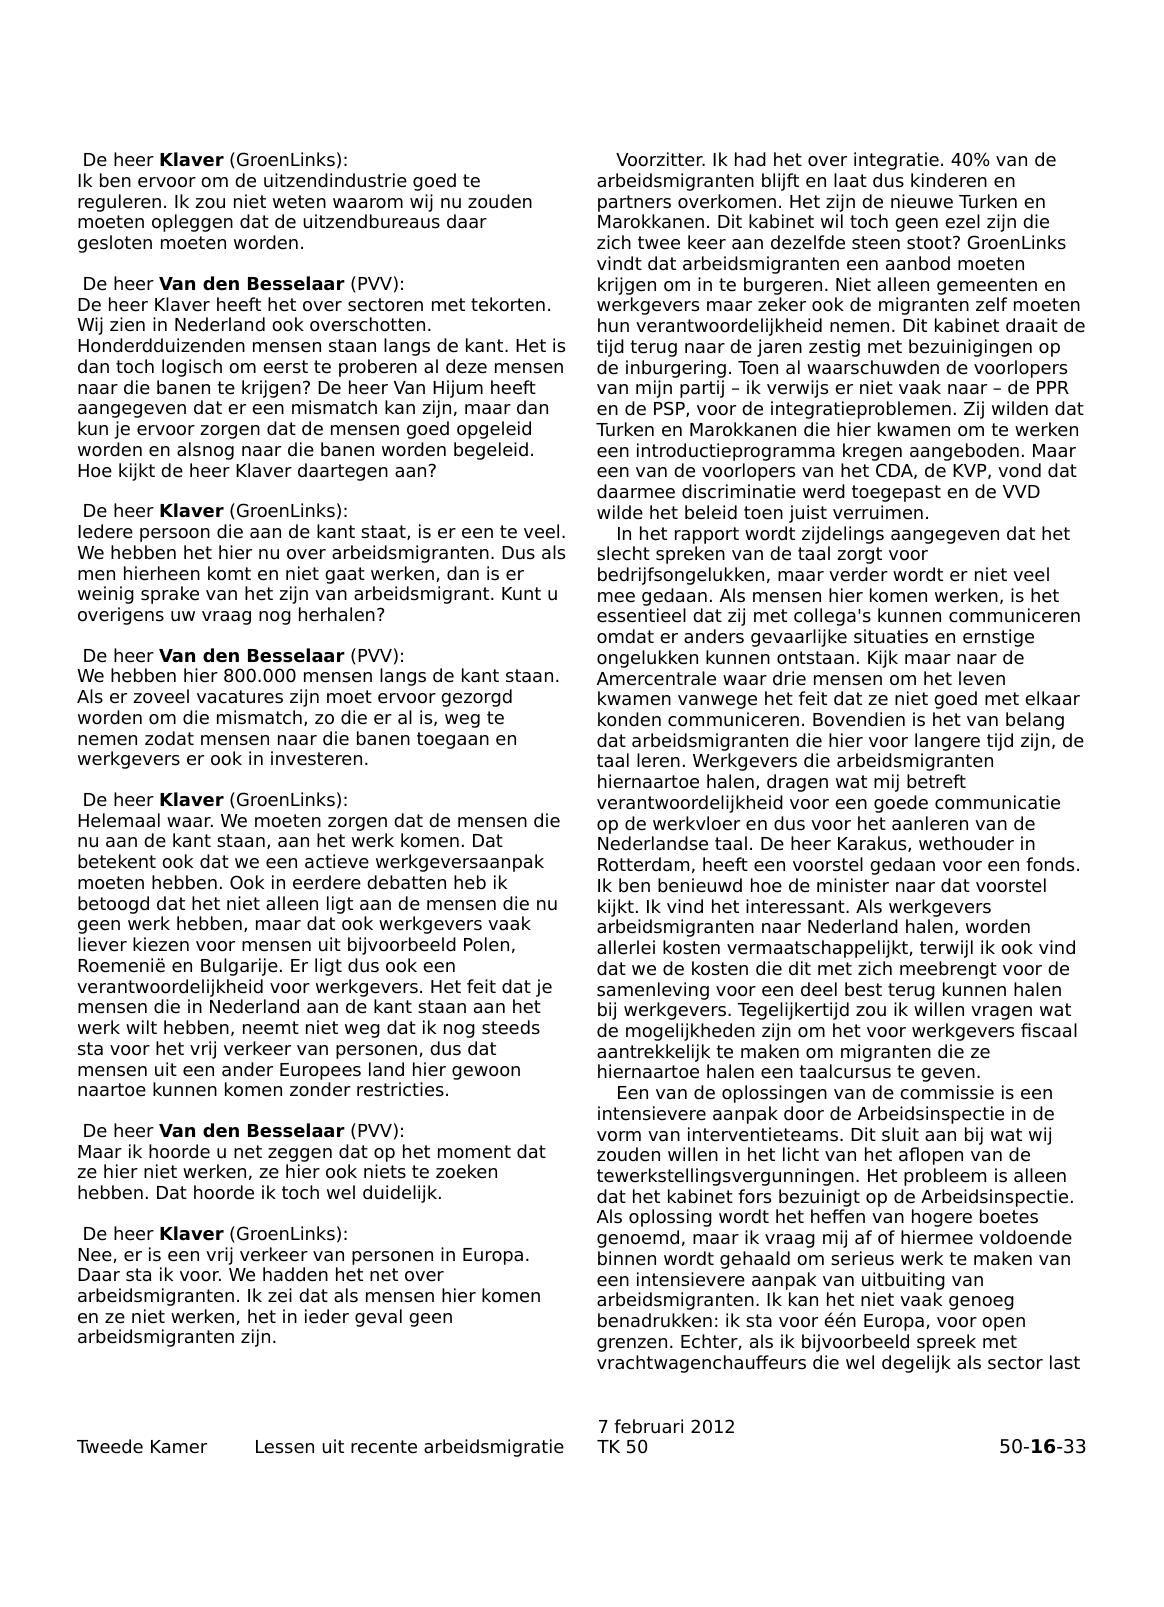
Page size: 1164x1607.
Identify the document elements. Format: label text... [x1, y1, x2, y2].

text De heer Klaver (GroenLinks): [77, 1224, 567, 1244]
text Een van de oplossingen van de commissie is een intensievere aanpak door de Arbeidsinspectie in de vorm van interventieteams. Dit sluit aan bij wat wij zouden willen in het licht van het aflopen van de tewerkstellingsvergunningen. Het probleem is alleen dat het kabinet fors bezuinigt op de Arbeidsinspectie. Als oplossing wordt het heffen van hogere boetes genoemd, maar ik vraag mij af of hiermee voldoende binnen wordt gehaald om serieus werk te maken van een intensievere aanpak van uitbuiting van arbeidsmigranten. Ik kan het niet vaak genoeg benadrukken: ik sta voor één Europa, voor open grenzen. Echter, als ik bijvoorbeeld spreek met vrachtwagenchauffeurs die wel degelijk als sector last [596, 1083, 1087, 1373]
text Nee, er is een vrij verkeer van personen in Europa. Daar sta ik voor. We hadden het net over arbeidsmigranten. Ik zei dat als mensen hier komen en ze niet werken, het in ieder geval geen arbeidsmigranten zijn. [77, 1244, 567, 1348]
text Helemaal waar. We moeten zorgen dat de mensen die nu aan de kant staan, aan het werk komen. Dat betekent ook dat we een actieve werkgeversaanpak moeten hebben. Ook in eerdere debatten heb ik betoogd dat het niet alleen ligt aan de mensen die nu geen werk hebben, maar dat ook werkgevers vaak liever kiezen voor mensen uit bijvoorbeeld Polen, Roemenië en Bulgarije. Er ligt dus ook een verantwoordelijkheid voor werkgevers. Het feit dat je mensen die in Nederland aan de kant staan aan het werk wilt hebben, neemt niet weg dat ik nog steeds sta voor het vrij verkeer van personen, dus dat mensen uit een ander Europees land hier gewoon naartoe kunnen komen zonder restricties. [77, 811, 567, 1101]
text Voorzitter. Ik had het over integratie. 40% van de arbeidsmigranten blijft en laat dus kinderen en partners overkomen. Het zijn de nieuwe Turken en Marokkanen. Dit kabinet wil toch geen ezel zijn die zich twee keer aan dezelfde steen stoot? GroenLinks vindt dat arbeidsmigranten een aanbod moeten krijgen om in te burgeren. Niet alleen gemeenten en werkgevers maar zeker ook de migranten zelf moeten hun verantwoordelijkheid nemen. Dit kabinet draait de tijd terug naar de jaren zestig met bezuinigingen op de inburgering. Toen al waarschuwden de voorlopers van mijn partij – ik verwijs er niet vaak naar – de PPR en de PSP, voor de integratieproblemen. Zij wilden dat Turken en Marokkanen die hier kwamen om te werken een introductieprogramma kregen aangeboden. Maar een van de voorlopers van het CDA, de KVP, vond dat daarmee discriminatie werd toegepast en de VVD wilde het beleid toen juist verruimen. [596, 150, 1087, 523]
text De heer Van den Besselaar (PVV): [77, 1121, 567, 1142]
text Ik ben ervoor om de uitzendindustrie goed te reguleren. Ik zou niet weten waarom wij nu zouden moeten opleggen dat de uitzendbureaus daar gesloten moeten worden. [77, 171, 567, 254]
text De heer Van den Besselaar (PVV): [77, 646, 567, 666]
text In het rapport wordt zijdelings aangegeven dat het slecht spreken van de taal zorgt voor bedrijfsongelukken, maar verder wordt er niet veel mee gedaan. Als mensen hier komen werken, is het essentieel dat zij met collega's kunnen communiceren omdat er anders gevaarlijke situaties en ernstige ongelukken kunnen ontstaan. Kijk maar naar de Amercentrale waar drie mensen om het leven kwamen vanwege het feit dat ze niet goed met elkaar konden communiceren. Bovendien is het van belang dat arbeidsmigranten die hier voor langere tijd zijn, de taal leren. Werkgevers die arbeidsmigranten hiernaartoe halen, dragen wat mij betreft verantwoordelijkheid voor een goede communicatie op de werkvloer en dus voor het aanleren van de Nederlandse taal. De heer Karakus, wethouder in Rotterdam, heeft een voorstel gedaan voor een fonds. Ik ben benieuwd hoe de minister naar dat voorstel kijkt. Ik vind het interessant. Als werkgevers arbeidsmigranten naar Nederland halen, worden allerlei kosten vermaatschappelijkt, terwijl ik ook vind dat we de kosten die dit met zich meebrengt voor de samenleving voor een deel best terug kunnen halen bij werkgevers. Tegelijkertijd zou ik willen vragen wat de mogelijkheden zijn om het voor werkgevers fiscaal aantrekkelijk te maken om migranten die ze hiernaartoe halen een taalcursus te geven. [596, 523, 1087, 1083]
text Maar ik hoorde u net zeggen dat op het moment dat ze hier niet werken, ze hier ook niets te zoeken hebben. Dat hoorde ik toch wel duidelijk. [77, 1142, 567, 1204]
text De heer Klaver (GroenLinks): [77, 790, 567, 811]
text Iedere persoon die aan de kant staat, is er een te veel. We hebben het hier nu over arbeidsmigranten. Dus als men hierheen komt en niet gaat werken, dan is er weinig sprake van het zijn van arbeidsmigrant. Kunt u overigens uw vraag nog herhalen? [77, 522, 567, 626]
text De heer Klaver heeft het over sectoren met tekorten. Wij zien in Nederland ook overschotten. Honderdduizenden mensen staan langs de kant. Het is dan toch logisch om eerst te proberen al deze mensen naar die banen te krijgen? De heer Van Hijum heeft aangegeven dat er een mismatch kan zijn, maar dan kun je ervoor zorgen dat de mensen goed opgeleid worden en alsnog naar die banen worden begeleid. Hoe kijkt de heer Klaver daartegen aan? [77, 294, 567, 481]
text De heer Van den Besselaar (PVV): [77, 274, 567, 294]
text We hebben hier 800.000 mensen langs de kant staan. Als er zoveel vacatures zijn moet ervoor gezorgd worden om die mismatch, zo die er al is, weg te nemen zodat mensen naar die banen toegaan en werkgevers er ook in investeren. [77, 666, 567, 770]
text De heer Klaver (GroenLinks): [77, 501, 567, 522]
text De heer Klaver (GroenLinks): [77, 150, 567, 171]
